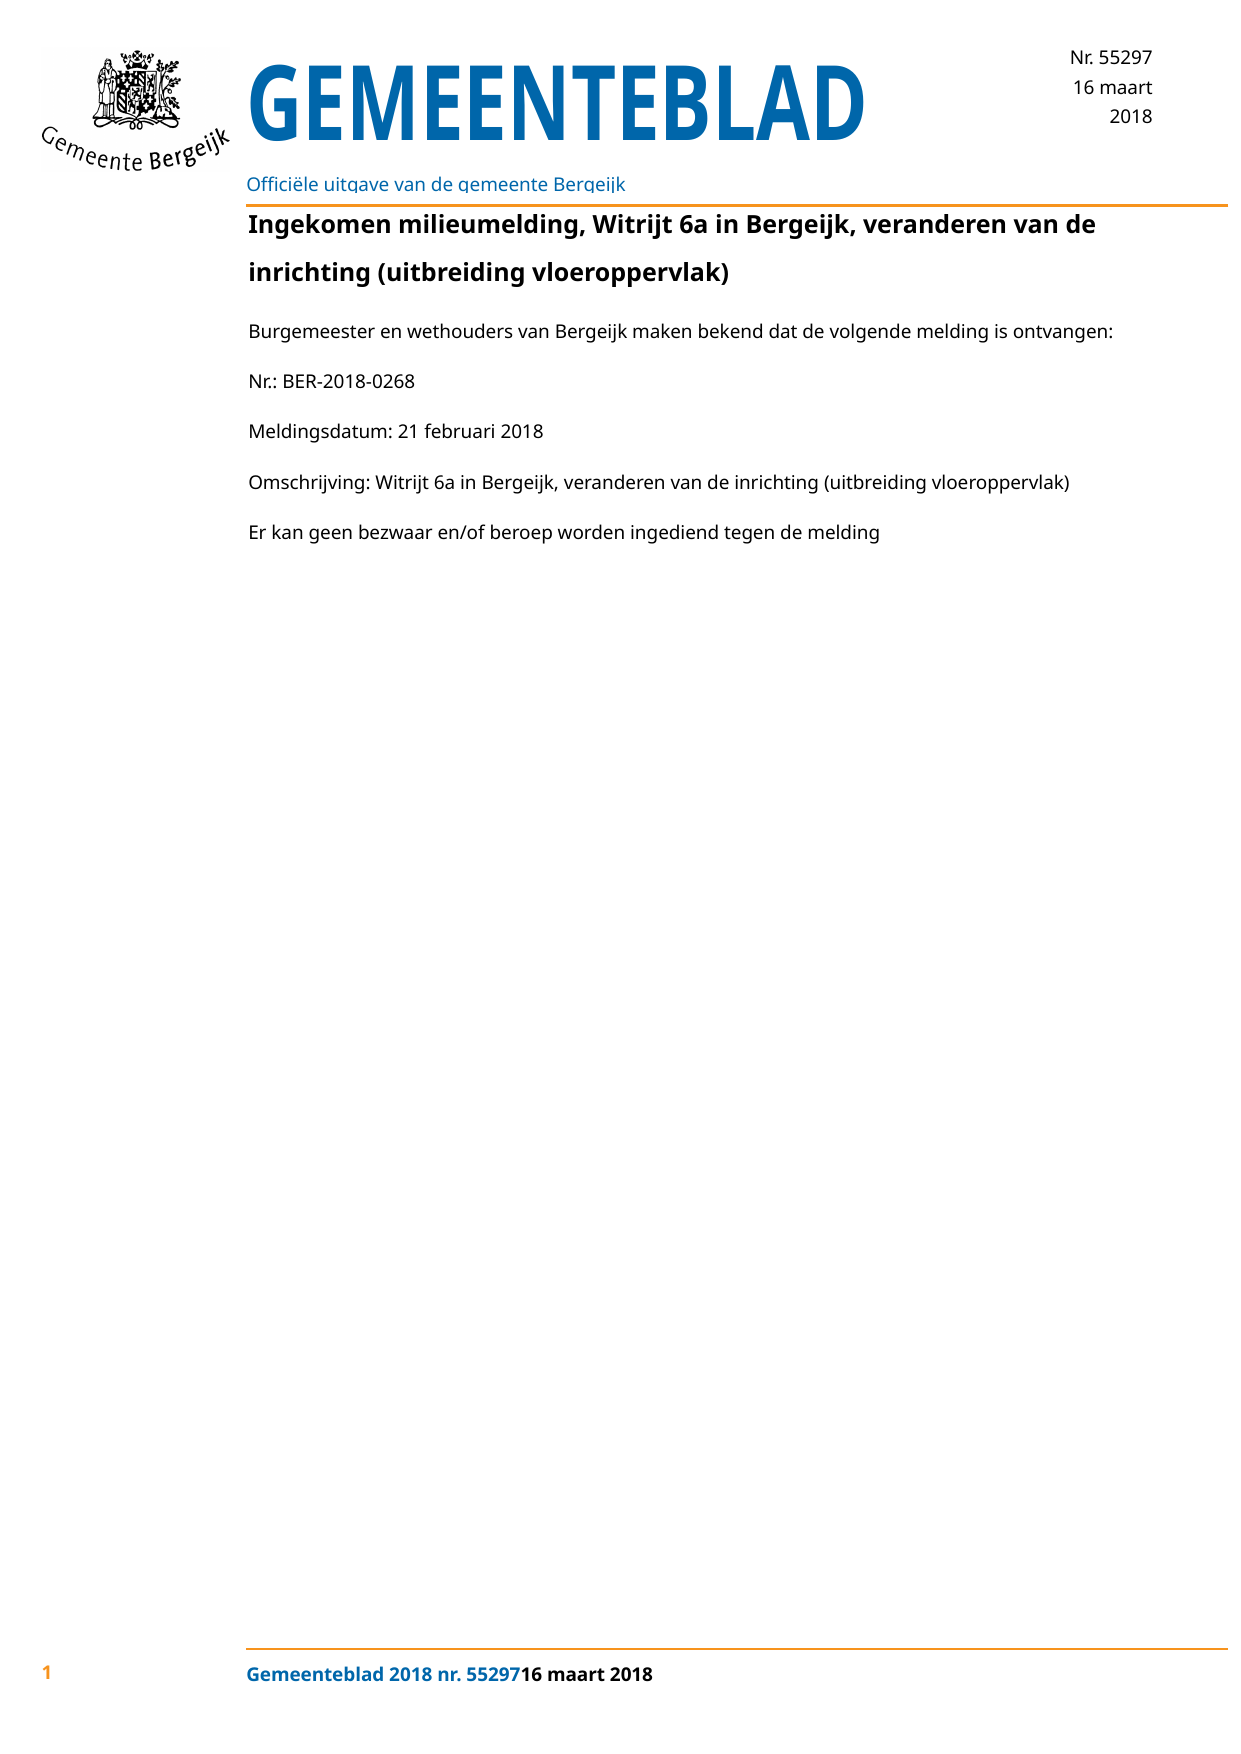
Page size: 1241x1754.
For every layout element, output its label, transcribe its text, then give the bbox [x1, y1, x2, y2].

text Burgemeester en wethouders van Bergeijk maken bekend dat de volgende melding is ontvangen: [248, 318, 1152, 344]
text Ingekomen milieumelding, Witrijt 6a in Bergeijk, veranderen van de inrichting (uitbreiding vloeroppervlak) [248, 207, 1152, 288]
text Omschrijving: Witrijt 6a in Bergeijk, veranderen van de inrichting (uitbreiding vloeroppervlak) [248, 469, 1152, 495]
text Er kan geen bezwaar en/of beroep worden ingediend tegen de melding [248, 519, 1152, 545]
picture [41, 47, 231, 172]
text Nr.: BER-2018-0268 [248, 368, 1152, 394]
text Meldingsdatum: 21 februari 2018 [248, 419, 1152, 444]
